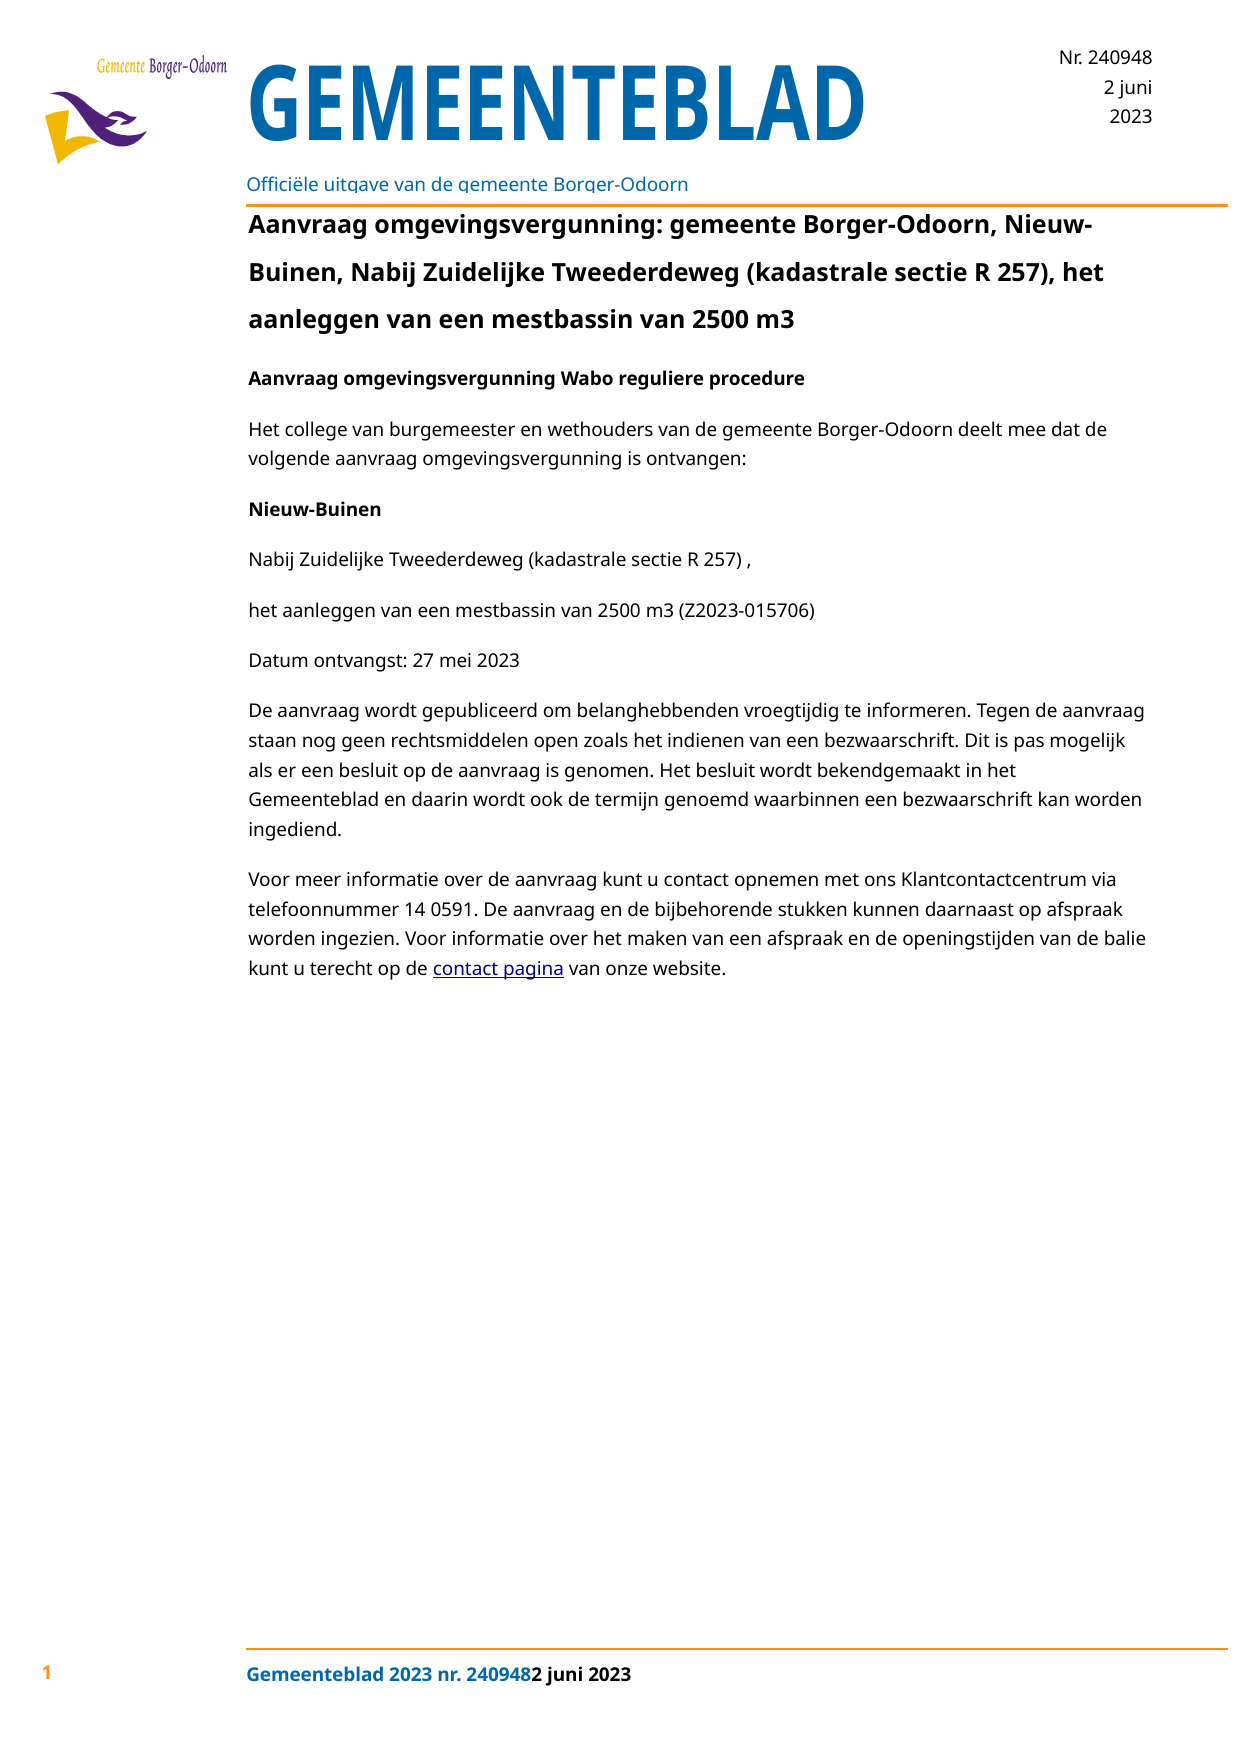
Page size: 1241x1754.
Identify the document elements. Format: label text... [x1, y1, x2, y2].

text Aanvraag omgevingsvergunning Wabo reguliere procedure [248, 366, 1152, 391]
text Nieuw-Buinen [248, 496, 1152, 522]
text Het college van burgemeester en wethouders van de gemeente Borger-Odoorn deelt mee dat de volgende aanvraag omgevingsvergunning is ontvangen: [248, 416, 1152, 471]
text De aanvraag wordt gepubliceerd om belanghebbenden vroegtijdig te informeren. Tegen de aanvraag staan nog geen rechtsmiddelen open zoals het indienen van een bezwaarschrift. Dit is pas mogelijk als er een besluit op de aanvraag is genomen. Het besluit wordt bekendgemaakt in het Gemeenteblad en daarin wordt ook de termijn genoemd waarbinnen een bezwaarschrift kan worden ingediend. [248, 698, 1152, 842]
text Aanvraag omgevingsvergunning: gemeente Borger-Odoorn, Nieuw-Buinen, Nabij Zuidelijke Tweederdeweg (kadastrale sectie R 257), het aanleggen van een mestbassin van 2500 m3 [248, 207, 1152, 336]
text Voor meer informatie over de aanvraag kunt u contact opnemen met ons Klantcontactcentrum via telefoonnummer 14 0591. De aanvraag en de bijbehorende stukken kunnen daarnaast op afspraak worden ingezien. Voor informatie over het maken van een afspraak en de openingstijden van de balie kunt u terecht op de contact pagina van onze website. [248, 866, 1152, 981]
text het aanleggen van een mestbassin van 2500 m3 (Z2023-015706) [248, 597, 1152, 622]
picture [41, 47, 231, 172]
text Datum ontvangst: 27 mei 2023 [248, 647, 1152, 673]
text Nabij Zuidelijke Tweederdeweg (kadastrale sectie R 257) , [248, 546, 1152, 572]
